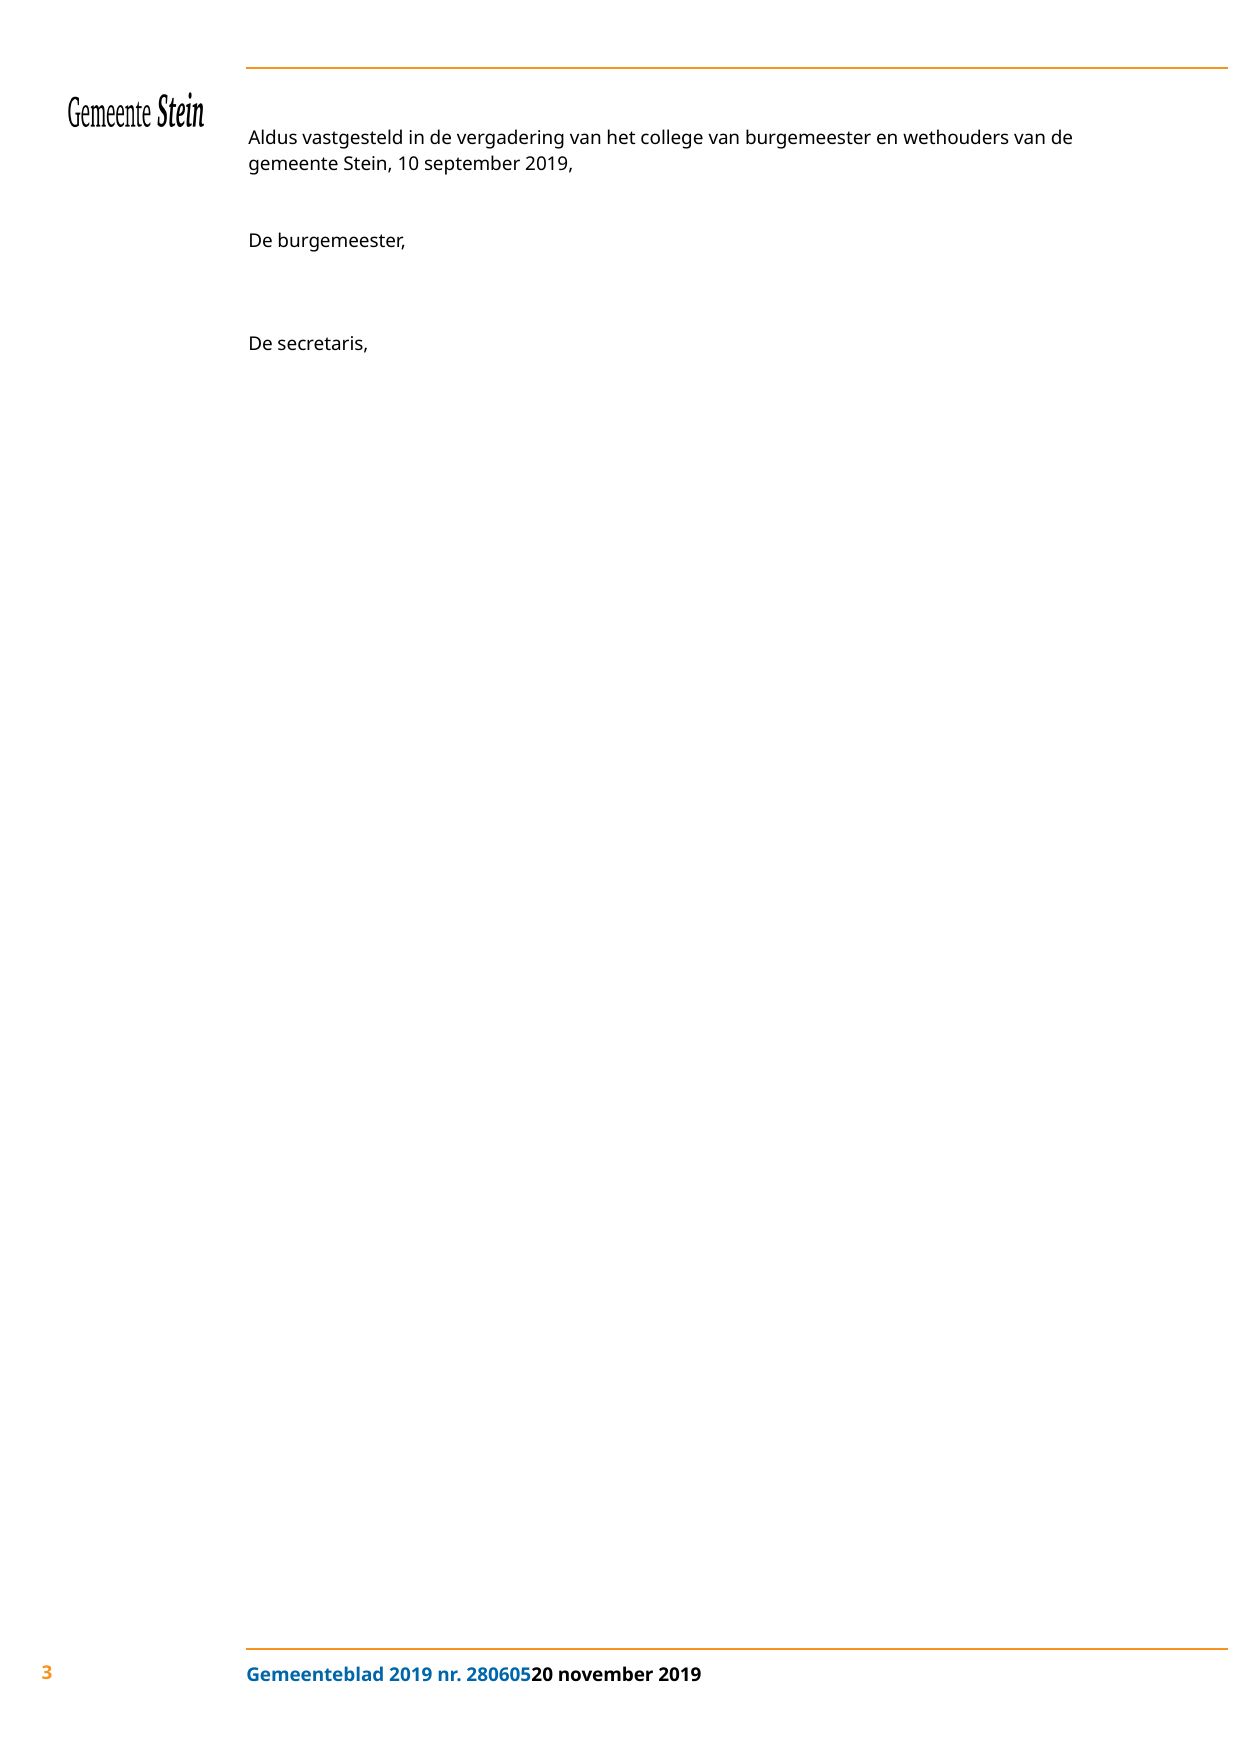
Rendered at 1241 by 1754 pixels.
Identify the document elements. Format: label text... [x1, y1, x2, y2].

text De secretaris, [248, 330, 1152, 356]
picture [41, 47, 231, 172]
text De burgemeester, [248, 227, 1152, 253]
text Aldus vastgesteld in de vergadering van het college van burgemeester en wethouders van de gemeente Stein, 10 september 2019, [248, 124, 1152, 176]
